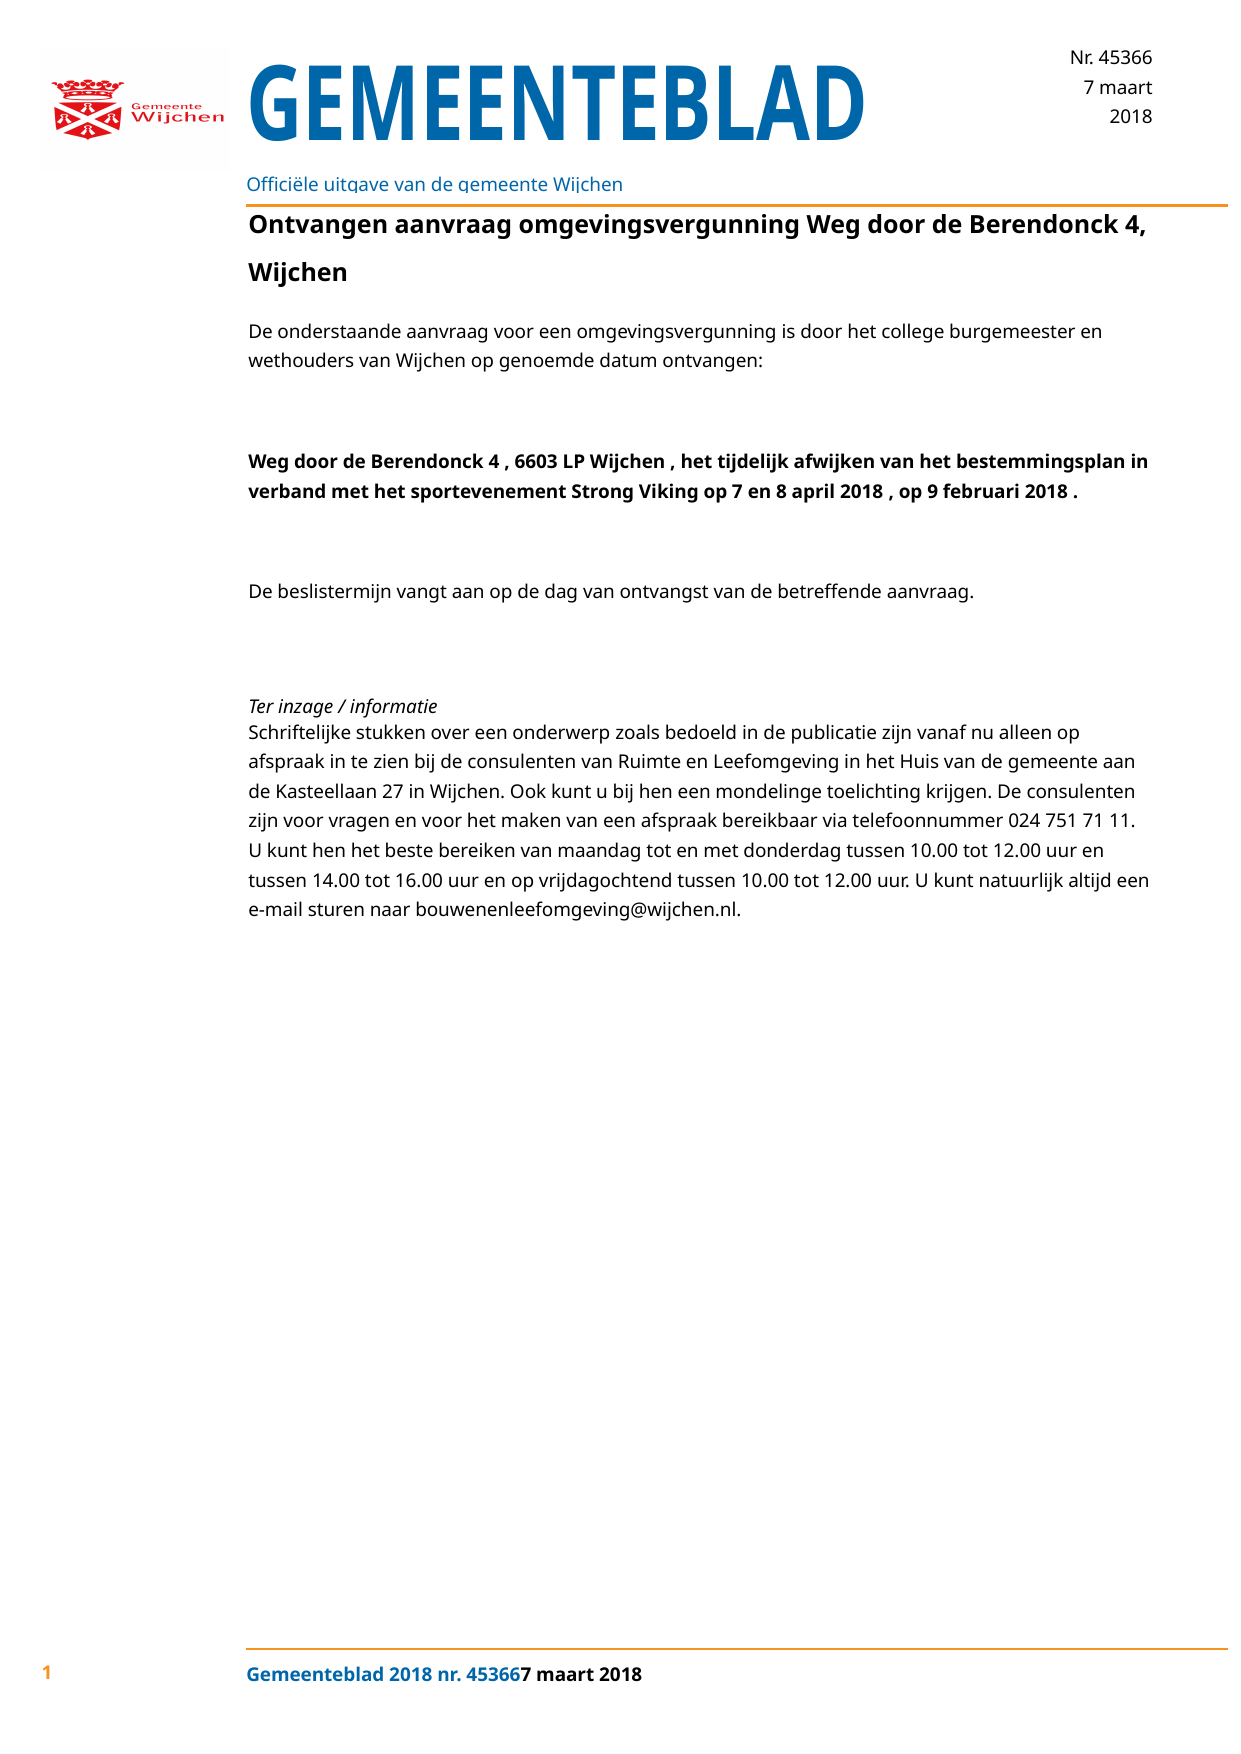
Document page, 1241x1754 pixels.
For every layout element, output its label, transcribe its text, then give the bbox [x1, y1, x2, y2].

text De beslistermijn vangt aan op de dag van ontvangst van de betreffende aanvraag. [248, 579, 1152, 604]
text Ter inzage / informatie [248, 693, 1152, 719]
text De onderstaande aanvraag voor een omgevingsvergunning is door het college burgemeester en wethouders van Wijchen op genoemde datum ontvangen: [248, 318, 1152, 373]
picture [41, 47, 231, 172]
text Ontvangen aanvraag omgevingsvergunning Weg door de Berendonck 4, Wijchen [248, 207, 1152, 288]
text Schriftelijke stukken over een onderwerp zoals bedoeld in de publicatie zijn vanaf nu alleen op afspraak in te zien bij de consulenten van Ruimte en Leefomgeving in het Huis van de gemeente aan de Kasteellaan 27 in Wijchen. Ook kunt u bij hen een mondelinge toelichting krijgen. De consulenten zijn voor vragen en voor het maken van een afspraak bereikbaar via telefoonnummer 024 751 71 11. U kunt hen het beste bereiken van maandag tot en met donderdag tussen 10.00 tot 12.00 uur en tussen 14.00 tot 16.00 uur en op vrijdagochtend tussen 10.00 tot 12.00 uur. U kunt natuurlijk altijd een e-mail sturen naar bouwenenleefomgeving@wijchen.nl. [248, 719, 1152, 922]
text Weg door de Berendonck 4 , 6603 LP Wijchen , het tijdelijk afwijken van het bestemmingsplan in verband met het sportevenement Strong Viking op 7 en 8 april 2018 , op 9 februari 2018 . [248, 448, 1152, 504]
